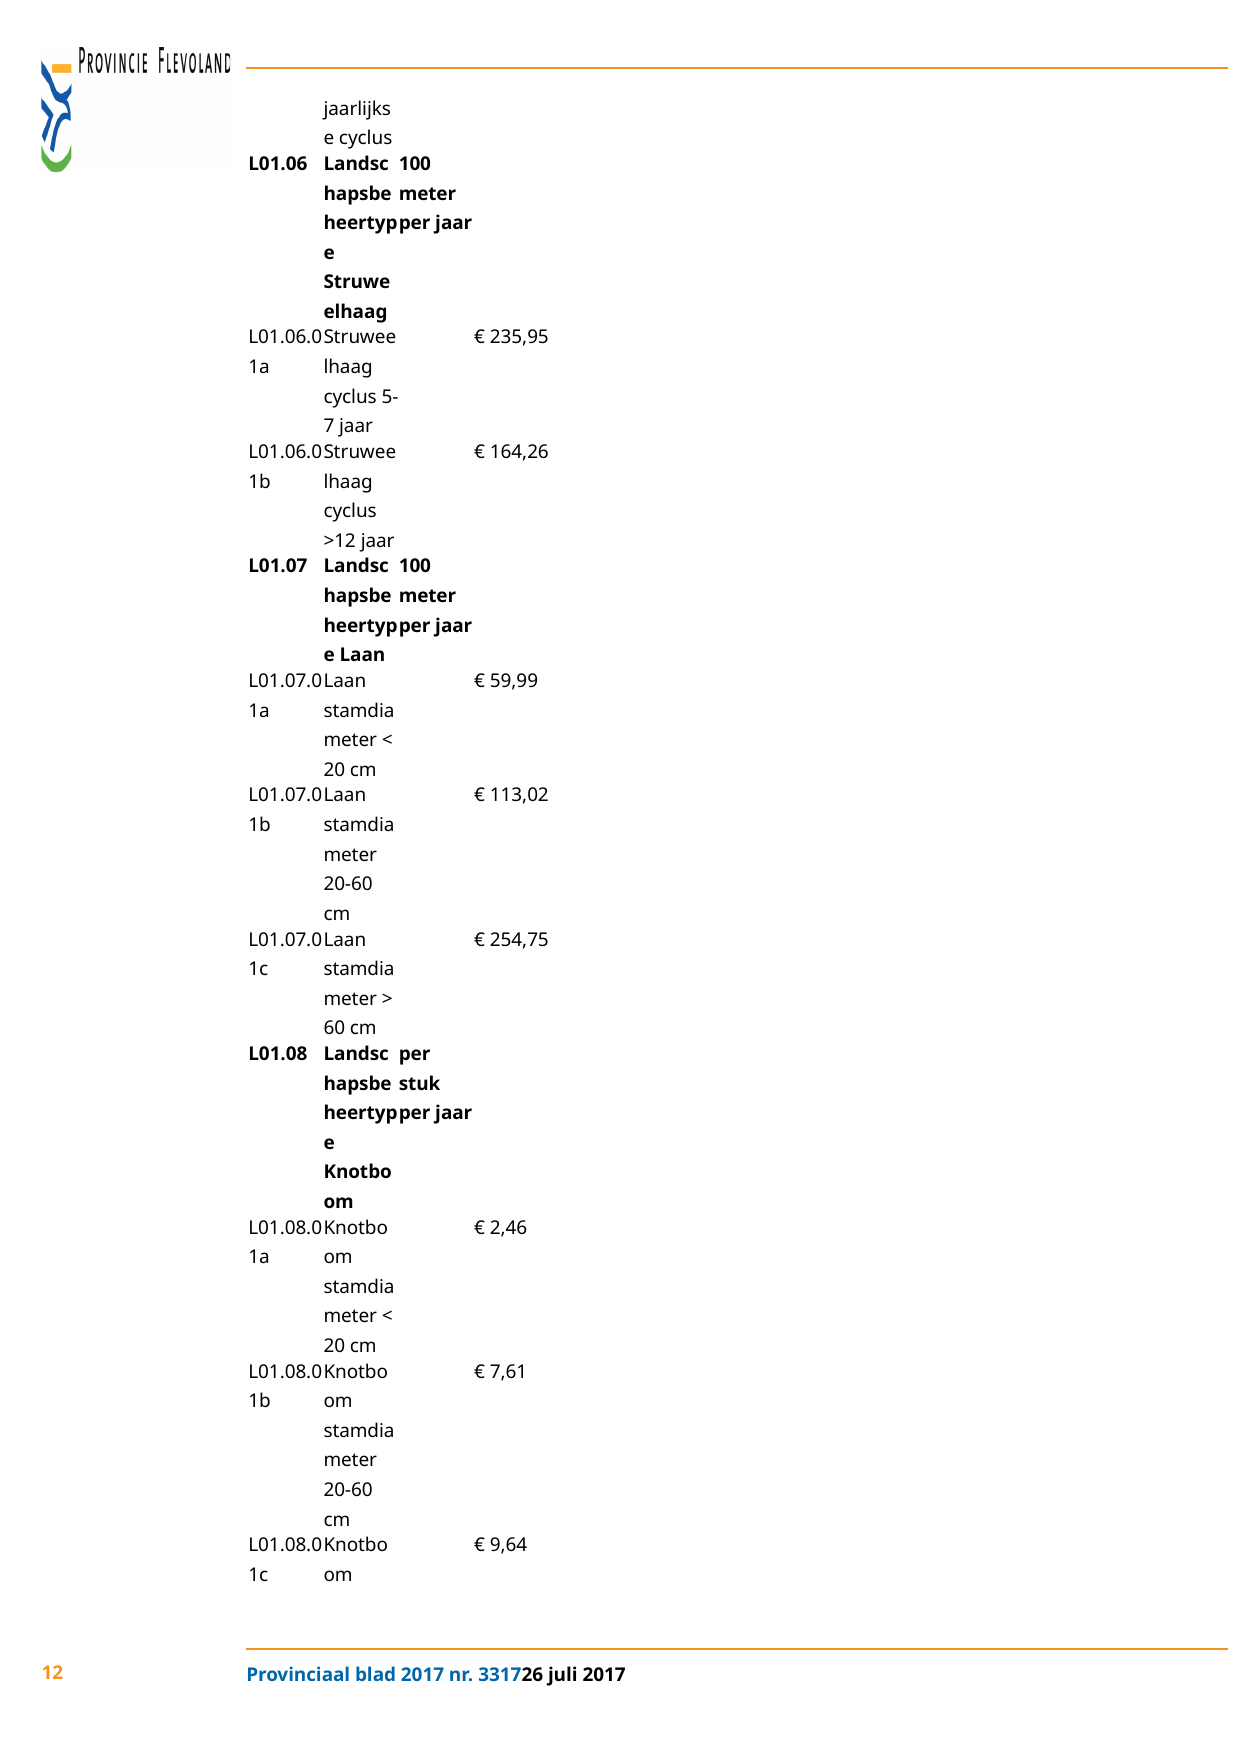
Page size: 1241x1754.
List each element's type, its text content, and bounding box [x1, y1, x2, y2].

table_cell per stuk per jaar [399, 1040, 474, 1214]
table_cell € 7,61 [474, 1358, 549, 1532]
table_cell L01.08.01b [248, 1358, 323, 1532]
table_cell L01.07.01c [248, 926, 323, 1040]
table_cell [474, 553, 549, 667]
table_cell L01.07 [248, 553, 323, 667]
table_cell Struweelhaag cyclus 5-7 jaar [323, 324, 398, 438]
table_cell € 254,75 [474, 926, 549, 1040]
table_cell L01.08.01a [248, 1214, 323, 1358]
table_cell L01.08.01c [248, 1532, 323, 1587]
table_cell Landschapsbeheertype Laan [323, 553, 398, 667]
table_cell Knotboom stamdiameter < 20 cm [323, 1214, 398, 1358]
table_cell jaarlijkse cyclus [323, 95, 398, 150]
table_cell L01.08 [248, 1040, 323, 1214]
table_cell [399, 95, 474, 150]
table_cell Laan stamdiameter > 60 cm [323, 926, 398, 1040]
table_cell € 164,26 [474, 438, 549, 553]
table_cell [248, 95, 323, 150]
table_cell [399, 926, 474, 1040]
table_cell L01.06 [248, 150, 323, 324]
table_cell 100 meter per jaar [399, 553, 474, 667]
picture [41, 47, 231, 172]
table_cell [399, 667, 474, 782]
table_cell [399, 782, 474, 926]
table_cell € 9,64 [474, 1532, 549, 1587]
table_cell Laan stamdiameter < 20 cm [323, 667, 398, 782]
table_cell Knotboom [323, 1532, 398, 1587]
table_cell Landschapsbeheertype Knotboom [323, 1040, 398, 1214]
table_cell Struweelhaag cyclus >12 jaar [323, 438, 398, 553]
table_cell [399, 1214, 474, 1358]
table_cell [399, 438, 474, 553]
table_cell € 2,46 [474, 1214, 549, 1358]
table_cell 100 meter per jaar [399, 150, 474, 324]
table_cell L01.07.01a [248, 667, 323, 782]
table_cell € 59,99 [474, 667, 549, 782]
table_cell [399, 1532, 474, 1587]
table_cell [474, 150, 549, 324]
table_cell Landschapsbeheertype Struweelhaag [323, 150, 398, 324]
table_cell [399, 324, 474, 438]
table_cell [474, 95, 549, 150]
table_cell Knotboom stamdiameter 20-60 cm [323, 1358, 398, 1532]
table_cell € 235,95 [474, 324, 549, 438]
table_cell L01.06.01a [248, 324, 323, 438]
table_cell € 113,02 [474, 782, 549, 926]
table_cell [474, 1040, 549, 1214]
table_cell [399, 1358, 474, 1532]
table_cell L01.06.01b [248, 438, 323, 553]
table_cell Laan stamdiameter 20-60 cm [323, 782, 398, 926]
table_cell L01.07.01b [248, 782, 323, 926]
